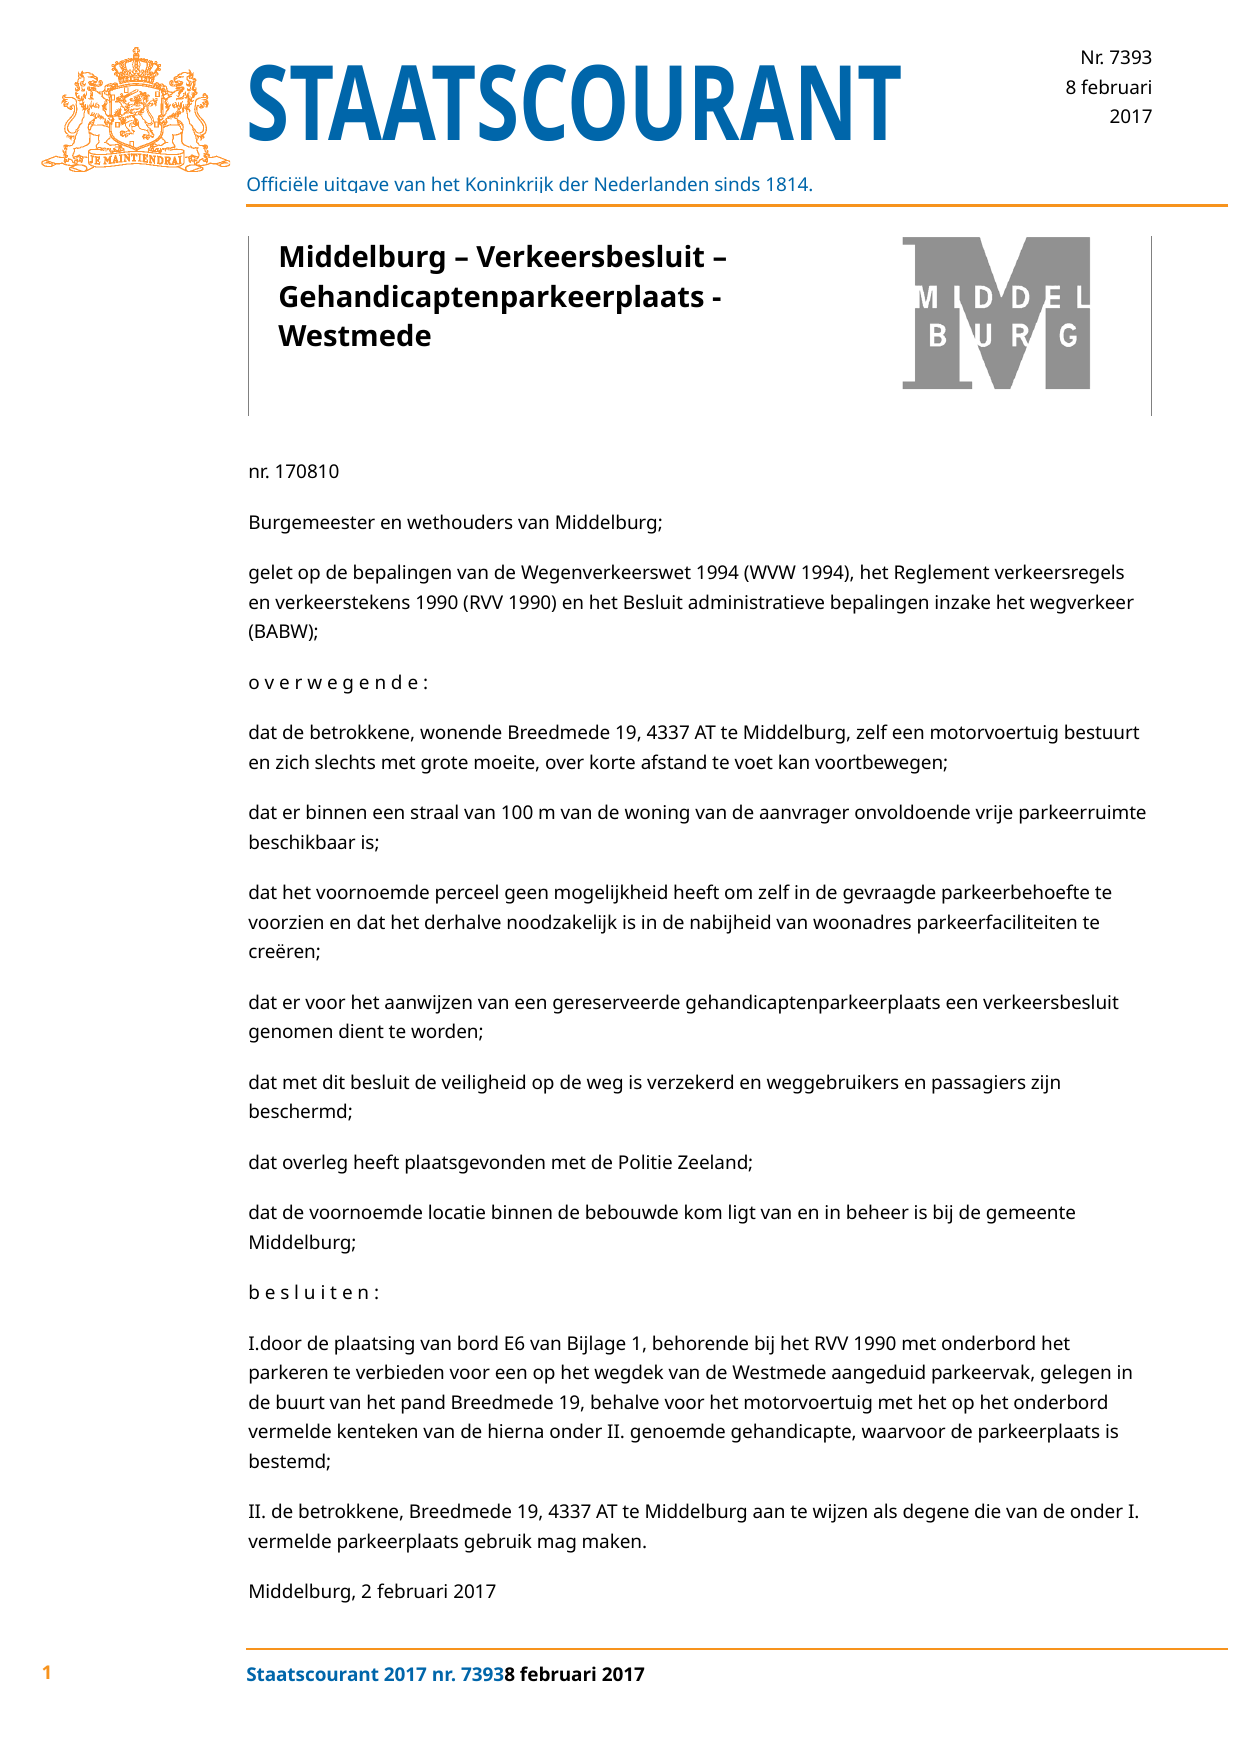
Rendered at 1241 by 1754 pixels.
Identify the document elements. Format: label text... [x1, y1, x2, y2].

text II. de betrokkene, Breedmede 19, 4337 AT te Middelburg aan te wijzen als degene die van de onder I. vermelde parkeerplaats gebruik mag maken. [248, 1499, 1152, 1554]
text I.door de plaatsing van bord E6 van Bijlage 1, behorende bij het RVV 1990 met onderbord het parkeren te verbieden voor een op het wegdek van de Westmede aangeduid parkeervak, gelegen in de buurt van het pand Breedmede 19, behalve voor het motorvoertuig met het op het onderbord vermelde kenteken van de hierna onder II. genoemde gehandicapte, waarvoor de parkeerplaats is bestemd; [248, 1330, 1152, 1474]
text b e s l u i t e n : [248, 1279, 1152, 1305]
text dat het voornoemde perceel geen mogelijkheid heeft om zelf in de gevraagde parkeerbehoefte te voorzien en dat het derhalve noodzakelijk is in de nabijheid van woonadres parkeerfaciliteiten te creëren; [248, 879, 1152, 964]
table_header [850, 236, 1151, 416]
text dat de voornoemde locatie binnen de bebouwde kom ligt van en in beheer is bij de gemeente Middelburg; [248, 1199, 1152, 1255]
text dat overleg heeft plaatsgevonden met de Politie Zeeland; [248, 1149, 1152, 1175]
text dat met dit besluit de veiligheid op de weg is verzekerd en weggebruikers en passagiers zijn beschermd; [248, 1069, 1152, 1124]
picture [882, 236, 1119, 390]
text Burgemeester en wethouders van Middelburg; [248, 509, 1152, 535]
text gelet op de bepalingen van de Wegenverkeerswet 1994 (WVW 1994), het Reglement verkeersregels en verkeerstekens 1990 (RVV 1990) en het Besluit administratieve bepalingen inzake het wegverkeer (BABW); [248, 559, 1152, 644]
text dat de betrokkene, wonende Breedmede 19, 4337 AT te Middelburg, zelf een motorvoertuig bestuurt en zich slechts met grote moeite, over korte afstand te voet kan voortbewegen; [248, 719, 1152, 775]
text Middelburg, 2 februari 2017 [248, 1579, 1152, 1604]
picture [41, 47, 231, 172]
text dat er voor het aanwijzen van een gereserveerde gehandicaptenparkeerplaats een verkeersbesluit genomen dient te worden; [248, 989, 1152, 1044]
text nr. 170810 [248, 459, 1152, 484]
text o v e r w e g e n d e : [248, 669, 1152, 695]
table_header Middelburg – Verkeersbesluit – Gehandicaptenparkeerplaats - Westmede [249, 236, 850, 416]
text dat er binnen een straal van 100 m van de woning van de aanvrager onvoldoende vrije parkeerruimte beschikbaar is; [248, 799, 1152, 855]
